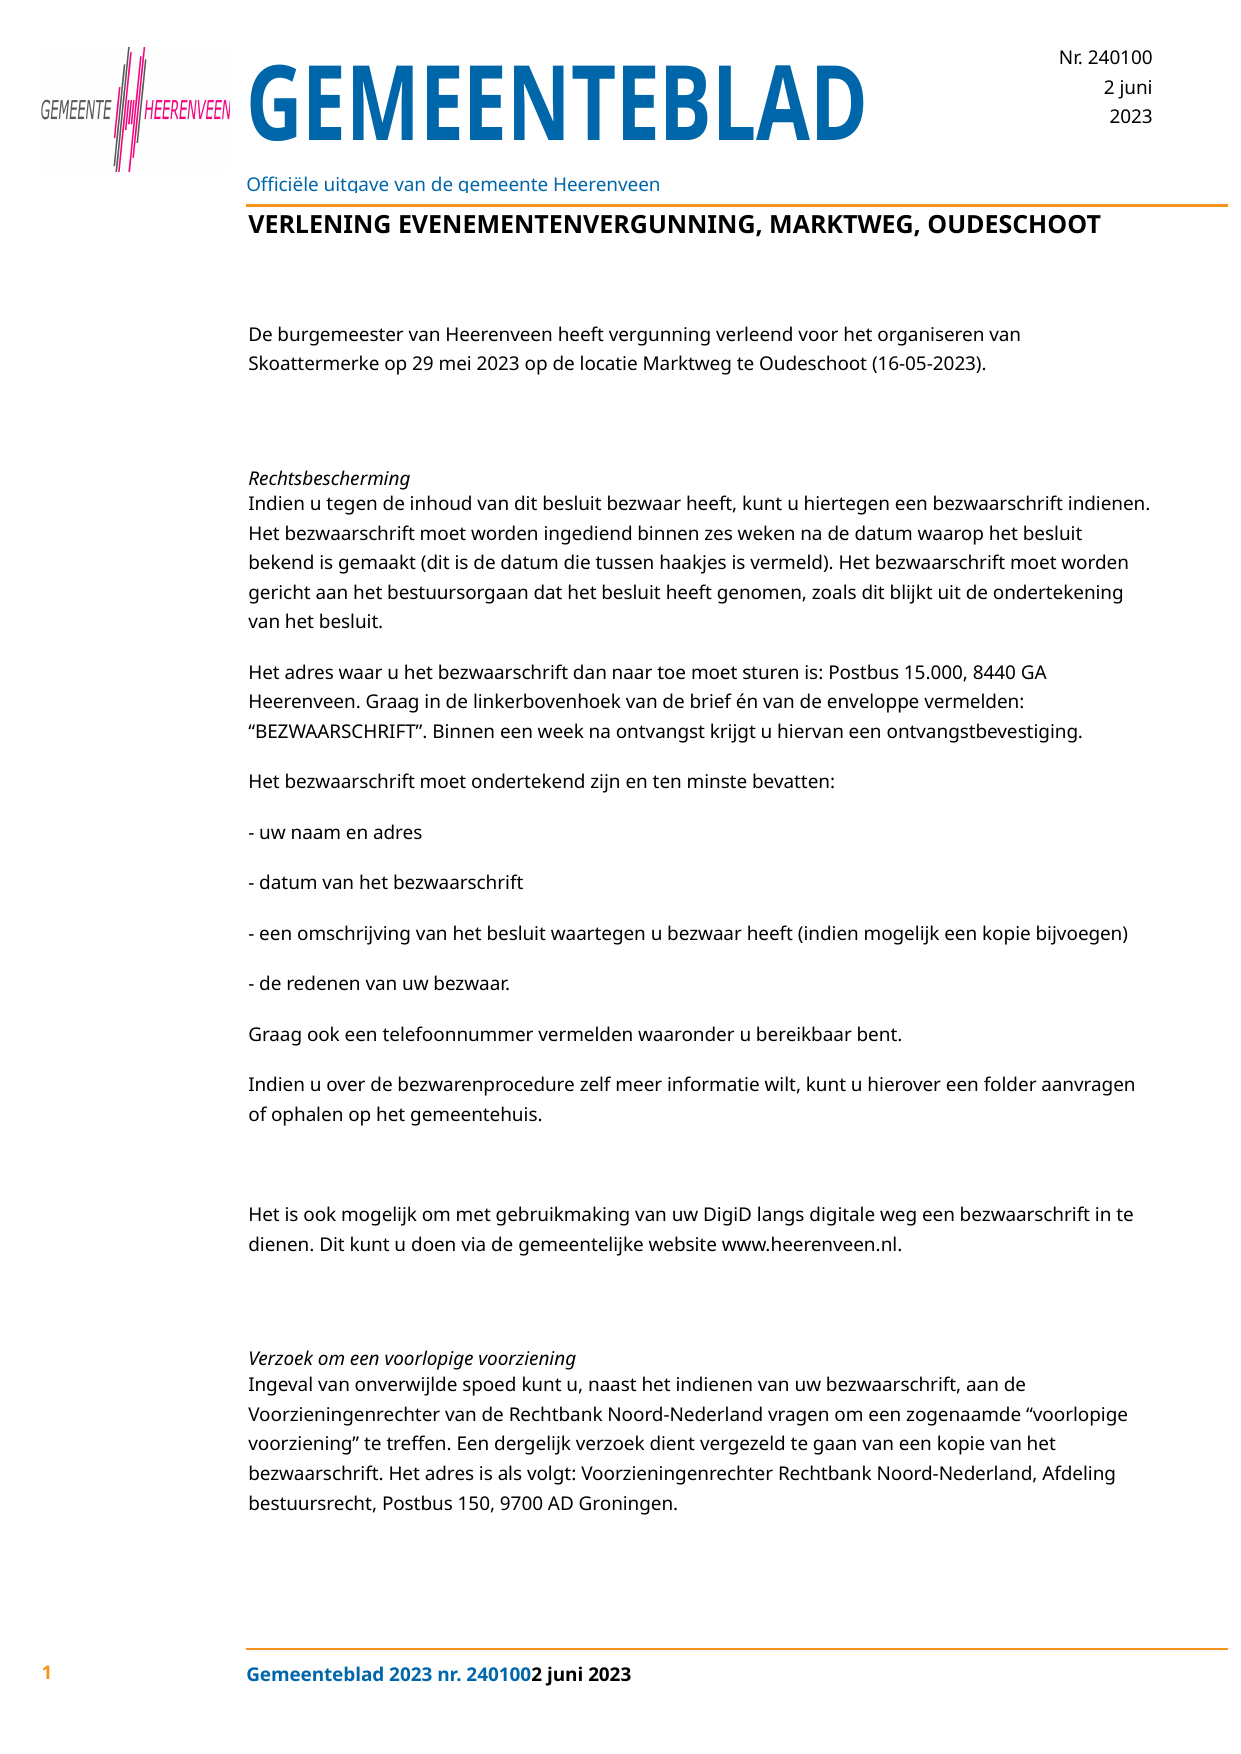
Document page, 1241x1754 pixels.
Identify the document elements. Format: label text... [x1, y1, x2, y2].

picture [41, 47, 231, 172]
text Indien u over de bezwarenprocedure zelf meer informatie wilt, kunt u hierover een folder aanvragen of ophalen op het gemeentehuis. [248, 1071, 1152, 1127]
text Rechtsbescherming [248, 465, 1152, 490]
text Indien u tegen de inhoud van dit besluit bezwaar heeft, kunt u hiertegen een bezwaarschrift indienen. Het bezwaarschrift moet worden ingediend binnen zes weken na de datum waarop het besluit bekend is gemaakt (dit is de datum die tussen haakjes is vermeld). Het bezwaarschrift moet worden gericht aan het bestuursorgaan dat het besluit heeft genomen, zoals dit blijkt uit de ondertekening van het besluit. [248, 490, 1152, 634]
text Ingeval van onverwijlde spoed kunt u, naast het indienen van uw bezwaarschrift, aan de Voorzieningenrechter van de Rechtbank Noord-Nederland vragen om een zogenaamde “voorlopige voorziening” te treffen. Een dergelijk verzoek dient vergezeld te gaan van een kopie van het bezwaarschrift. Het adres is als volgt: Voorzieningenrechter Rechtbank Noord-Nederland, Afdeling bestuursrecht, Postbus 150, 9700 AD Groningen. [248, 1371, 1152, 1515]
text Graag ook een telefoonnummer vermelden waaronder u bereikbaar bent. [248, 1021, 1152, 1047]
text - een omschrijving van het besluit waartegen u bezwaar heeft (indien mogelijk een kopie bijvoegen) [248, 920, 1152, 946]
text Het adres waar u het bezwaarschrift dan naar toe moet sturen is: Postbus 15.000, 8440 GA Heerenveen. Graag in de linkerbovenhoek van de brief én van de enveloppe vermelden: “BEZWAARSCHRIFT”. Binnen een week na ontvangst krijgt u hiervan een ontvangstbevestiging. [248, 659, 1152, 744]
text - datum van het bezwaarschrift [248, 869, 1152, 895]
text Het bezwaarschrift moet ondertekend zijn en ten minste bevatten: [248, 769, 1152, 794]
text - de redenen van uw bezwaar. [248, 970, 1152, 996]
text De burgemeester van Heerenveen heeft vergunning verleend voor het organiseren van Skoattermerke op 29 mei 2023 op de locatie Marktweg te Oudeschoot (16-05-2023). [248, 321, 1152, 376]
text Verzoek om een voorlopige voorziening [248, 1346, 1152, 1371]
text - uw naam en adres [248, 819, 1152, 845]
text Het is ook mogelijk om met gebruikmaking van uw DigiD langs digitale weg een bezwaarschrift in te dienen. Dit kunt u doen via de gemeentelijke website www.heerenveen.nl. [248, 1202, 1152, 1257]
text VERLENING EVENEMENTENVERGUNNING, MARKTWEG, OUDESCHOOT [248, 207, 1152, 241]
